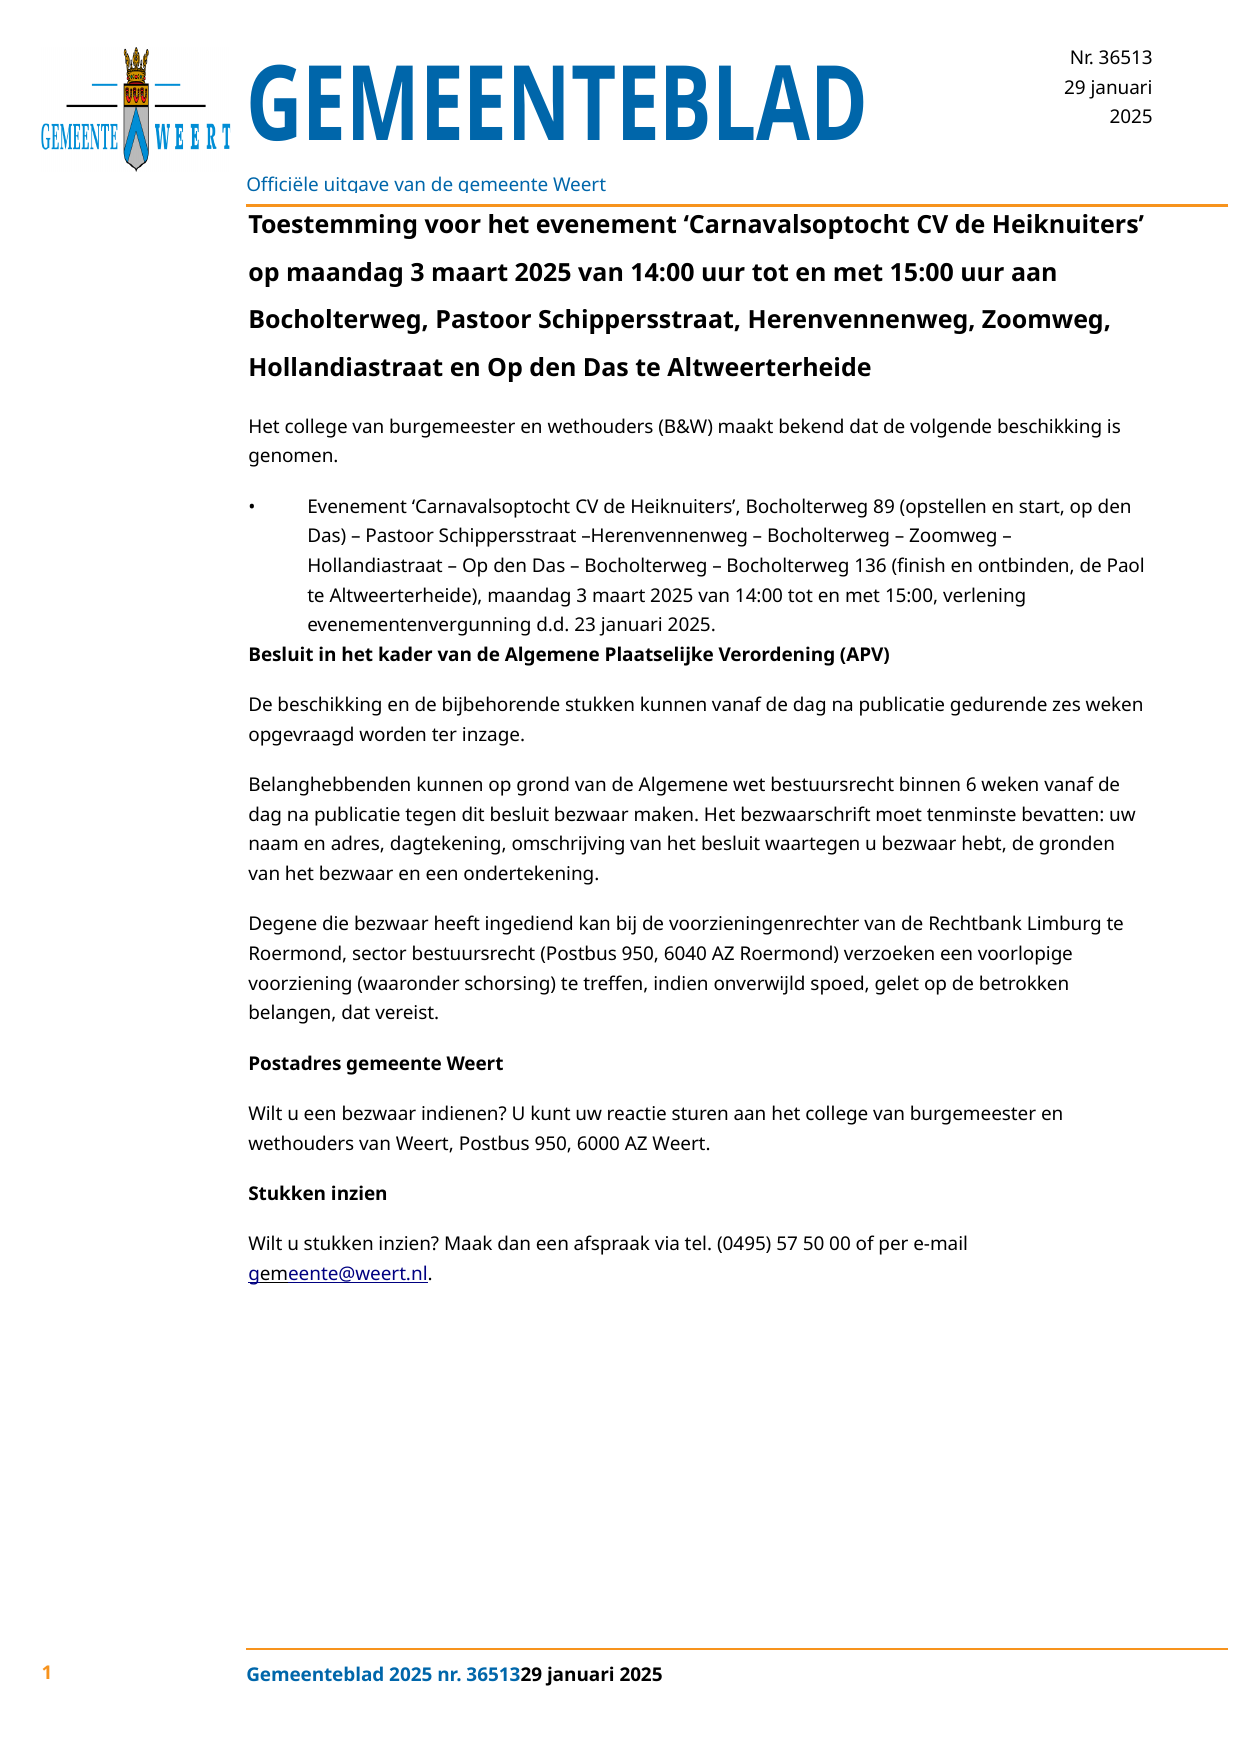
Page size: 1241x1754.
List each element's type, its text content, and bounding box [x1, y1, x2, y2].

text Besluit in het kader van de Algemene Plaatselijke Verordening (APV) [248, 641, 1152, 667]
text De beschikking en de bijbehorende stukken kunnen vanaf de dag na publicatie gedurende zes weken opgevraagd worden ter inzage. [248, 691, 1152, 747]
picture [41, 47, 231, 172]
text Toestemming voor het evenement ‘Carnavalsoptocht CV de Heiknuiters’ op maandag 3 maart 2025 van 14:00 uur tot en met 15:00 uur aan Bocholterweg, Pastoor Schippersstraat, Herenvennenweg, Zoomweg, Hollandiastraat en Op den Das te Altweerterheide [248, 207, 1152, 384]
text Postadres gemeente Weert [248, 1050, 1152, 1076]
text Wilt u stukken inzien? Maak dan een afspraak via tel. (0495) 57 50 00 of per e-mail gemeente@weert.nl. [248, 1231, 1152, 1286]
text Het college van burgemeester en wethouders (B&W) maakt bekend dat de volgende beschikking is genomen. [248, 413, 1152, 468]
list Evenement ‘Carnavalsoptocht CV de Heiknuiters’, Bocholterweg 89 (opstellen en start, op den Das) – Pastoor Schippersstraat –Herenvennenweg – Bocholterweg – Zoomweg – Hollandiastraat – Op den Das – Bocholterweg – Bocholterweg 136 (finish en ontbinden, de Paol te Altweerterheide), maandag 3 maart 2025 van 14:00 tot en met 15:00, verlening evenementenvergunning d.d. 23 januari 2025. [248, 493, 1152, 637]
text Belanghebbenden kunnen op grond van de Algemene wet bestuursrecht binnen 6 weken vanaf de dag na publicatie tegen dit besluit bezwaar maken. Het bezwaarschrift moet tenminste bevatten: uw naam en adres, dagtekening, omschrijving van het besluit waartegen u bezwaar hebt, de gronden van het bezwaar en een ondertekening. [248, 771, 1152, 886]
text Wilt u een bezwaar indienen? U kunt uw reactie sturen aan het college van burgemeester en wethouders van Weert, Postbus 950, 6000 AZ Weert. [248, 1100, 1152, 1156]
text Degene die bezwaar heeft ingediend kan bij de voorzieningenrechter van de Rechtbank Limburg te Roermond, sector bestuursrecht (Postbus 950, 6040 AZ Roermond) verzoeken een voorlopige voorziening (waaronder schorsing) te treffen, indien onverwijld spoed, gelet op de betrokken belangen, dat vereist. [248, 911, 1152, 1025]
text Stukken inzien [248, 1180, 1152, 1206]
